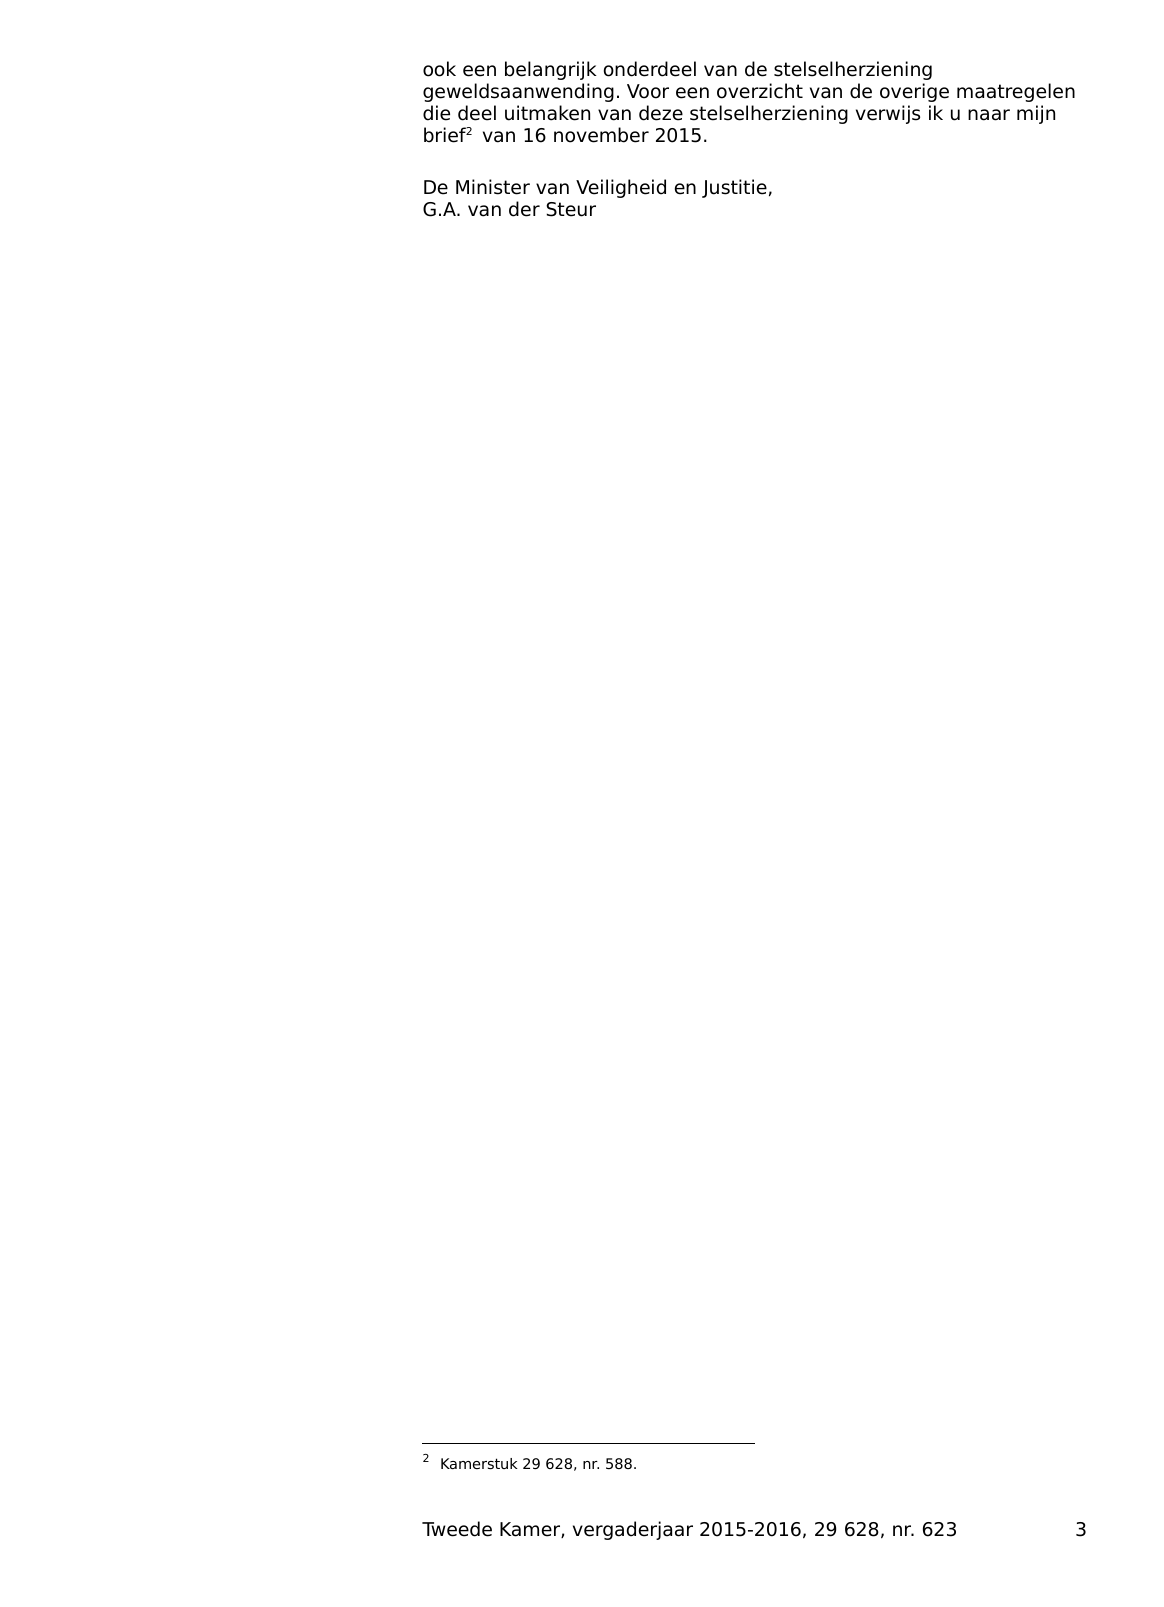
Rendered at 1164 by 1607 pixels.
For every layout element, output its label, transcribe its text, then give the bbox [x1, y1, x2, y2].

text ook een belangrijk onderdeel van de stelselherziening geweldsaanwending. Voor een overzicht van de overige maatregelen die deel uitmaken van deze stelselherziening verwijs ik u naar mijn brief van 16 november 2015. [422, 59, 1087, 147]
text Kamerstuk 29 628, nr. 588. [422, 1452, 1087, 1474]
text De Minister van Veiligheid en Justitie, G.A. van der Steur [422, 177, 1087, 221]
